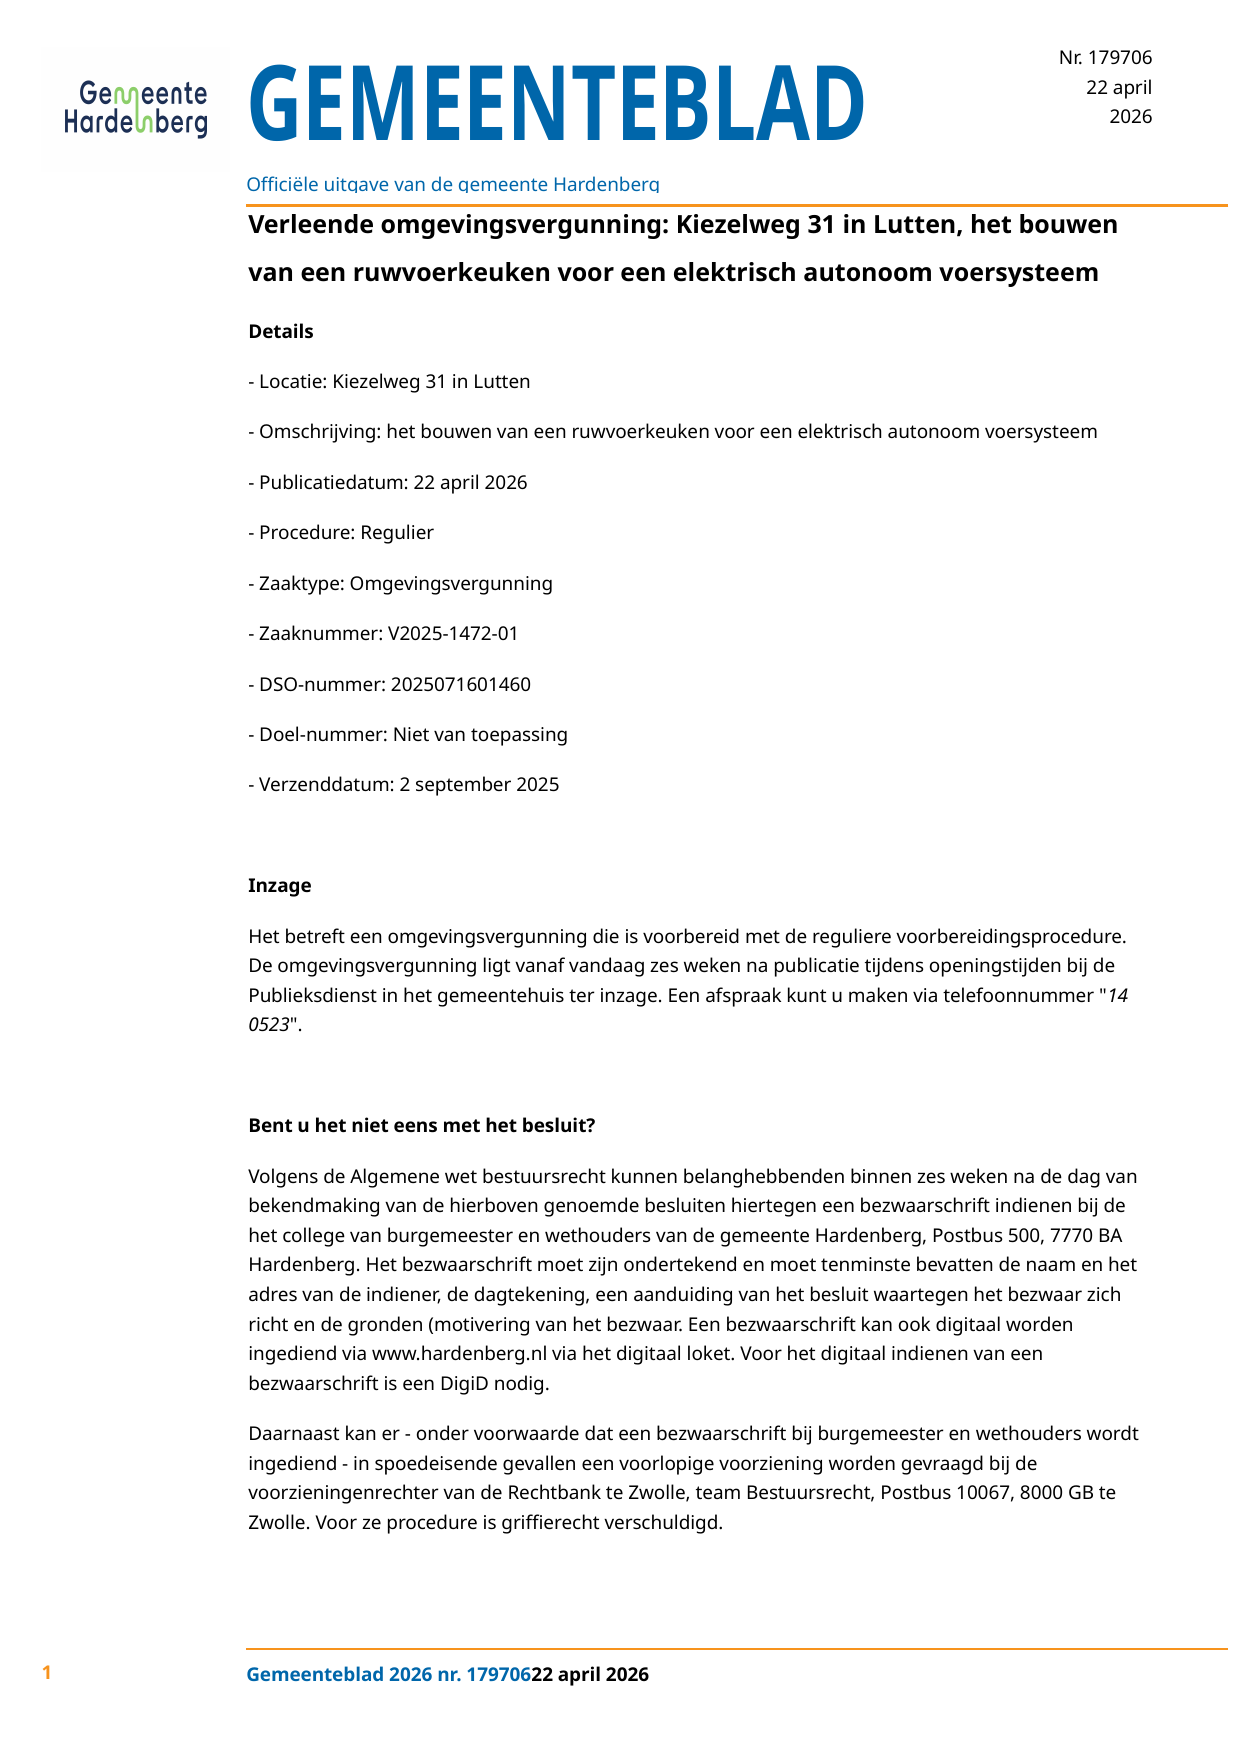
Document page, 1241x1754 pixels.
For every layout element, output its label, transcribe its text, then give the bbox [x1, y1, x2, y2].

text Verleende omgevingsvergunning: Kiezelweg 31 in Lutten, het bouwen van een ruwvoerkeuken voor een elektrisch autonoom voersysteem [248, 207, 1152, 288]
picture [41, 47, 231, 172]
text - Doel-nummer: Niet van toepassing [248, 721, 1152, 747]
text Volgens de Algemene wet bestuursrecht kunnen belanghebbenden binnen zes weken na de dag van bekendmaking van de hierboven genoemde besluiten hiertegen een bezwaarschrift indienen bij de het college van burgemeester en wethouders van de gemeente Hardenberg, Postbus 500, 7770 BA Hardenberg. Het bezwaarschrift moet zijn ondertekend en moet tenminste bevatten de naam en het adres van de indiener, de dagtekening, een aanduiding van het besluit waartegen het bezwaar zich richt en de gronden (motivering van het bezwaar. Een bezwaarschrift kan ook digitaal worden ingediend via www.hardenberg.nl via het digitaal loket. Voor het digitaal indienen van een bezwaarschrift is een DigiD nodig. [248, 1163, 1152, 1396]
text Details [248, 318, 1152, 344]
text - Omschrijving: het bouwen van een ruwvoerkeuken voor een elektrisch autonoom voersysteem [248, 419, 1152, 444]
text Het betreft een omgevingsvergunning die is voorbereid met de reguliere voorbereidingsprocedure. De omgevingsvergunning ligt vanaf vandaag zes weken na publicatie tijdens openingstijden bij de Publieksdienst in het gemeentehuis ter inzage. Een afspraak kunt u maken via telefoonnummer "14 0523". [248, 923, 1152, 1037]
text - Verzenddatum: 2 september 2025 [248, 772, 1152, 797]
text Inzage [248, 872, 1152, 898]
text - Publicatiedatum: 22 april 2026 [248, 469, 1152, 495]
text - DSO-nummer: 2025071601460 [248, 671, 1152, 697]
text - Locatie: Kiezelweg 31 in Lutten [248, 368, 1152, 394]
text Bent u het niet eens met het besluit? [248, 1112, 1152, 1138]
text - Zaaktype: Omgevingsvergunning [248, 570, 1152, 596]
text Daarnaast kan er - onder voorwaarde dat een bezwaarschrift bij burgemeester en wethouders wordt ingediend - in spoedeisende gevallen een voorlopige voorziening worden gevraagd bij de voorzieningenrechter van de Rechtbank te Zwolle, team Bestuursrecht, Postbus 10067, 8000 GB te Zwolle. Voor ze procedure is griffierecht verschuldigd. [248, 1420, 1152, 1535]
text - Zaaknummer: V2025-1472-01 [248, 620, 1152, 646]
text - Procedure: Regulier [248, 519, 1152, 545]
